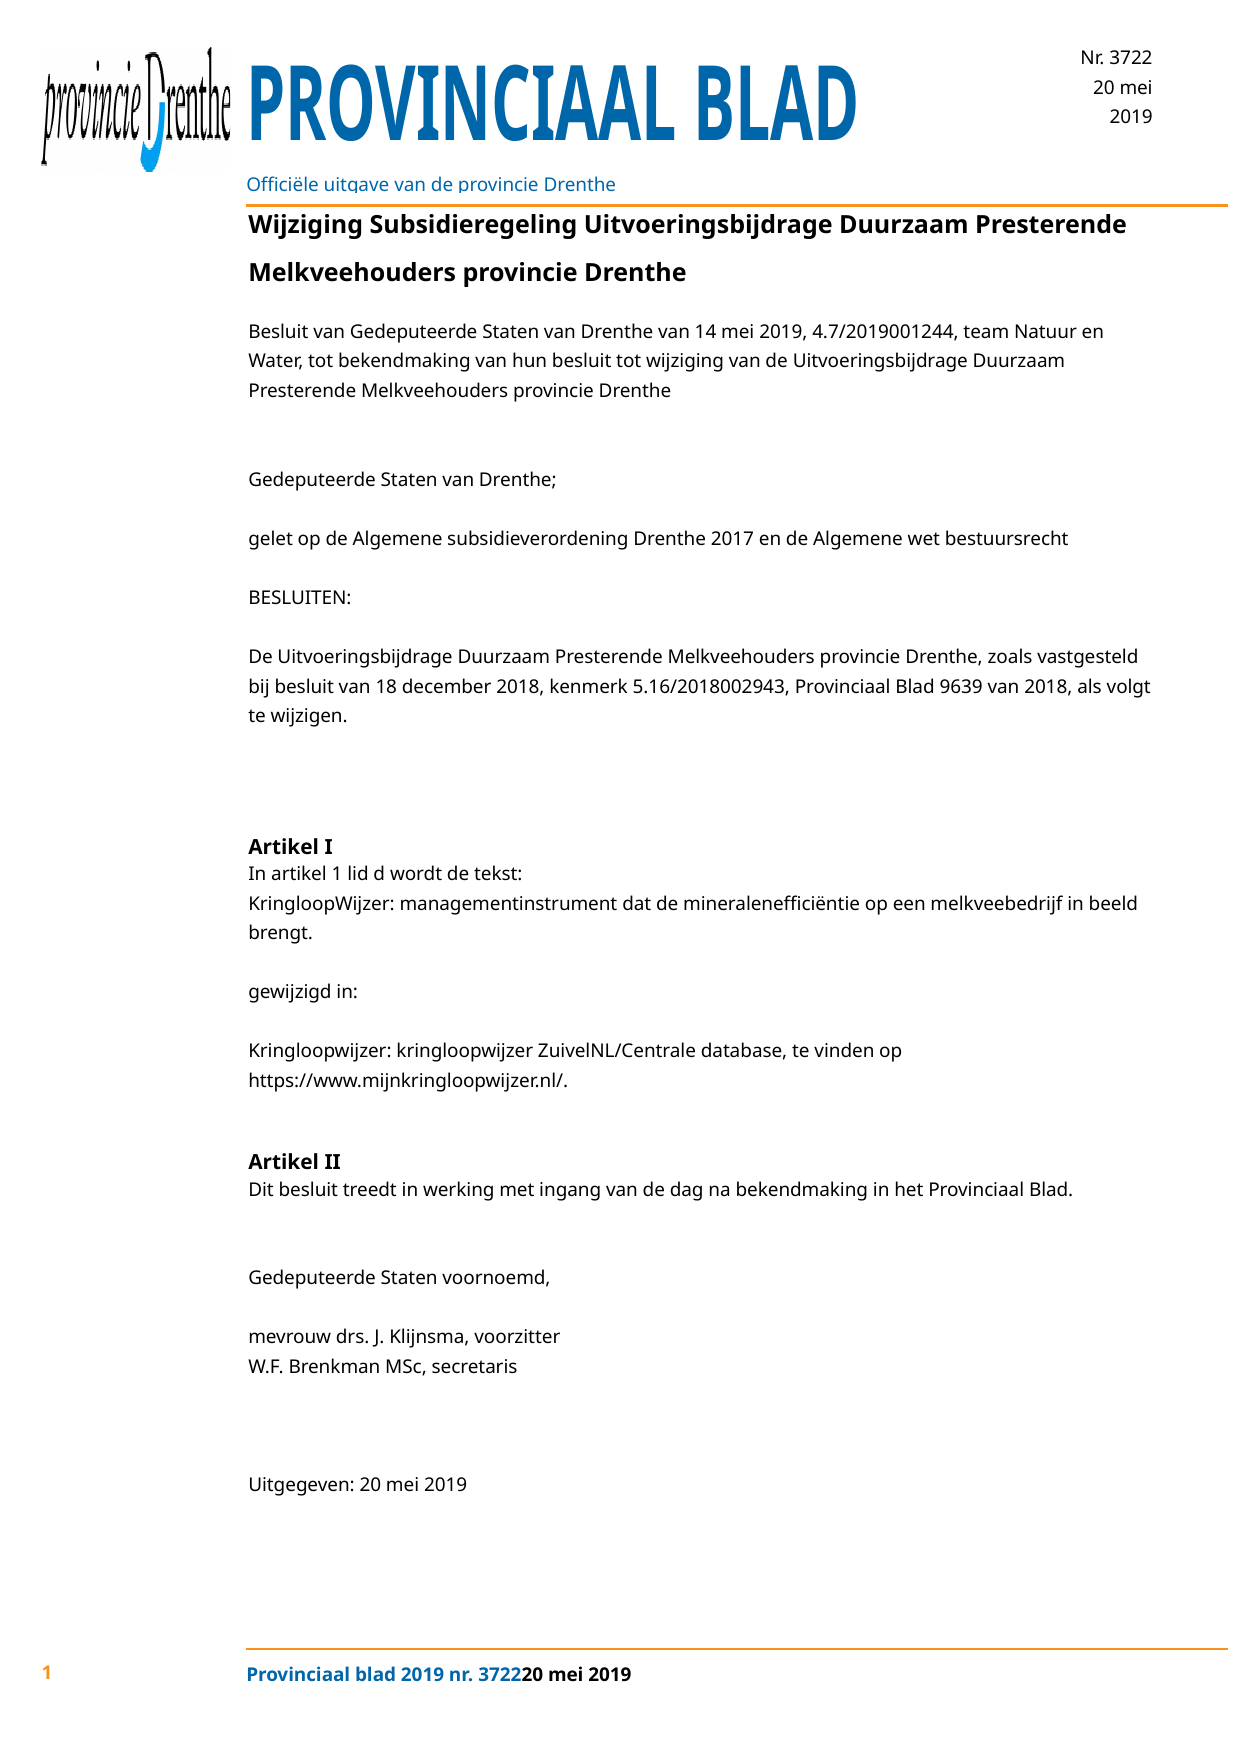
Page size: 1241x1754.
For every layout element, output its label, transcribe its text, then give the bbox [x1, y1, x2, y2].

text Uitgegeven: 20 mei 2019 [248, 1472, 1152, 1497]
text gewijzigd in: [248, 978, 1152, 1004]
text KringloopWijzer: managementinstrument dat de mineralenefficiëntie op een melkveebedrijf in beeld brengt. [248, 890, 1152, 945]
text In artikel 1 lid d wordt de tekst: [248, 860, 1152, 886]
text Kringloopwijzer: kringloopwijzer ZuivelNL/Centrale database, te vinden op https://www.mijnkringloopwijzer.nl/. [248, 1038, 1152, 1093]
text BESLUITEN: [248, 584, 1152, 610]
text gelet op de Algemene subsidieverordening Drenthe 2017 en de Algemene wet bestuursrecht [248, 525, 1152, 551]
text Besluit van Gedeputeerde Staten van Drenthe van 14 mei 2019, 4.7/2019001244, team Natuur en Water, tot bekendmaking van hun besluit tot wijziging van de Uitvoeringsbijdrage Duurzaam Presterende Melkveehouders provincie Drenthe [248, 318, 1152, 403]
text De Uitvoeringsbijdrage Duurzaam Presterende Melkveehouders provincie Drenthe, zoals vastgesteld bij besluit van 18 december 2018, kenmerk 5.16/2018002943, Provinciaal Blad 9639 van 2018, als volgt te wijzigen. [248, 643, 1152, 728]
text W.F. Brenkman MSc, secretaris [248, 1353, 1152, 1379]
text Wijziging Subsidieregeling Uitvoeringsbijdrage Duurzaam Presterende Melkveehouders provincie Drenthe [248, 207, 1152, 288]
text Artikel I [248, 832, 1152, 860]
text mevrouw drs. J. Klijnsma, voorzitter [248, 1324, 1152, 1349]
text Gedeputeerde Staten van Drenthe; [248, 466, 1152, 492]
text Artikel II [248, 1147, 1152, 1176]
text Dit besluit treedt in werking met ingang van de dag na bekendmaking in het Provinciaal Blad. [248, 1176, 1152, 1201]
text Gedeputeerde Staten voornoemd, [248, 1264, 1152, 1290]
picture [41, 47, 231, 172]
